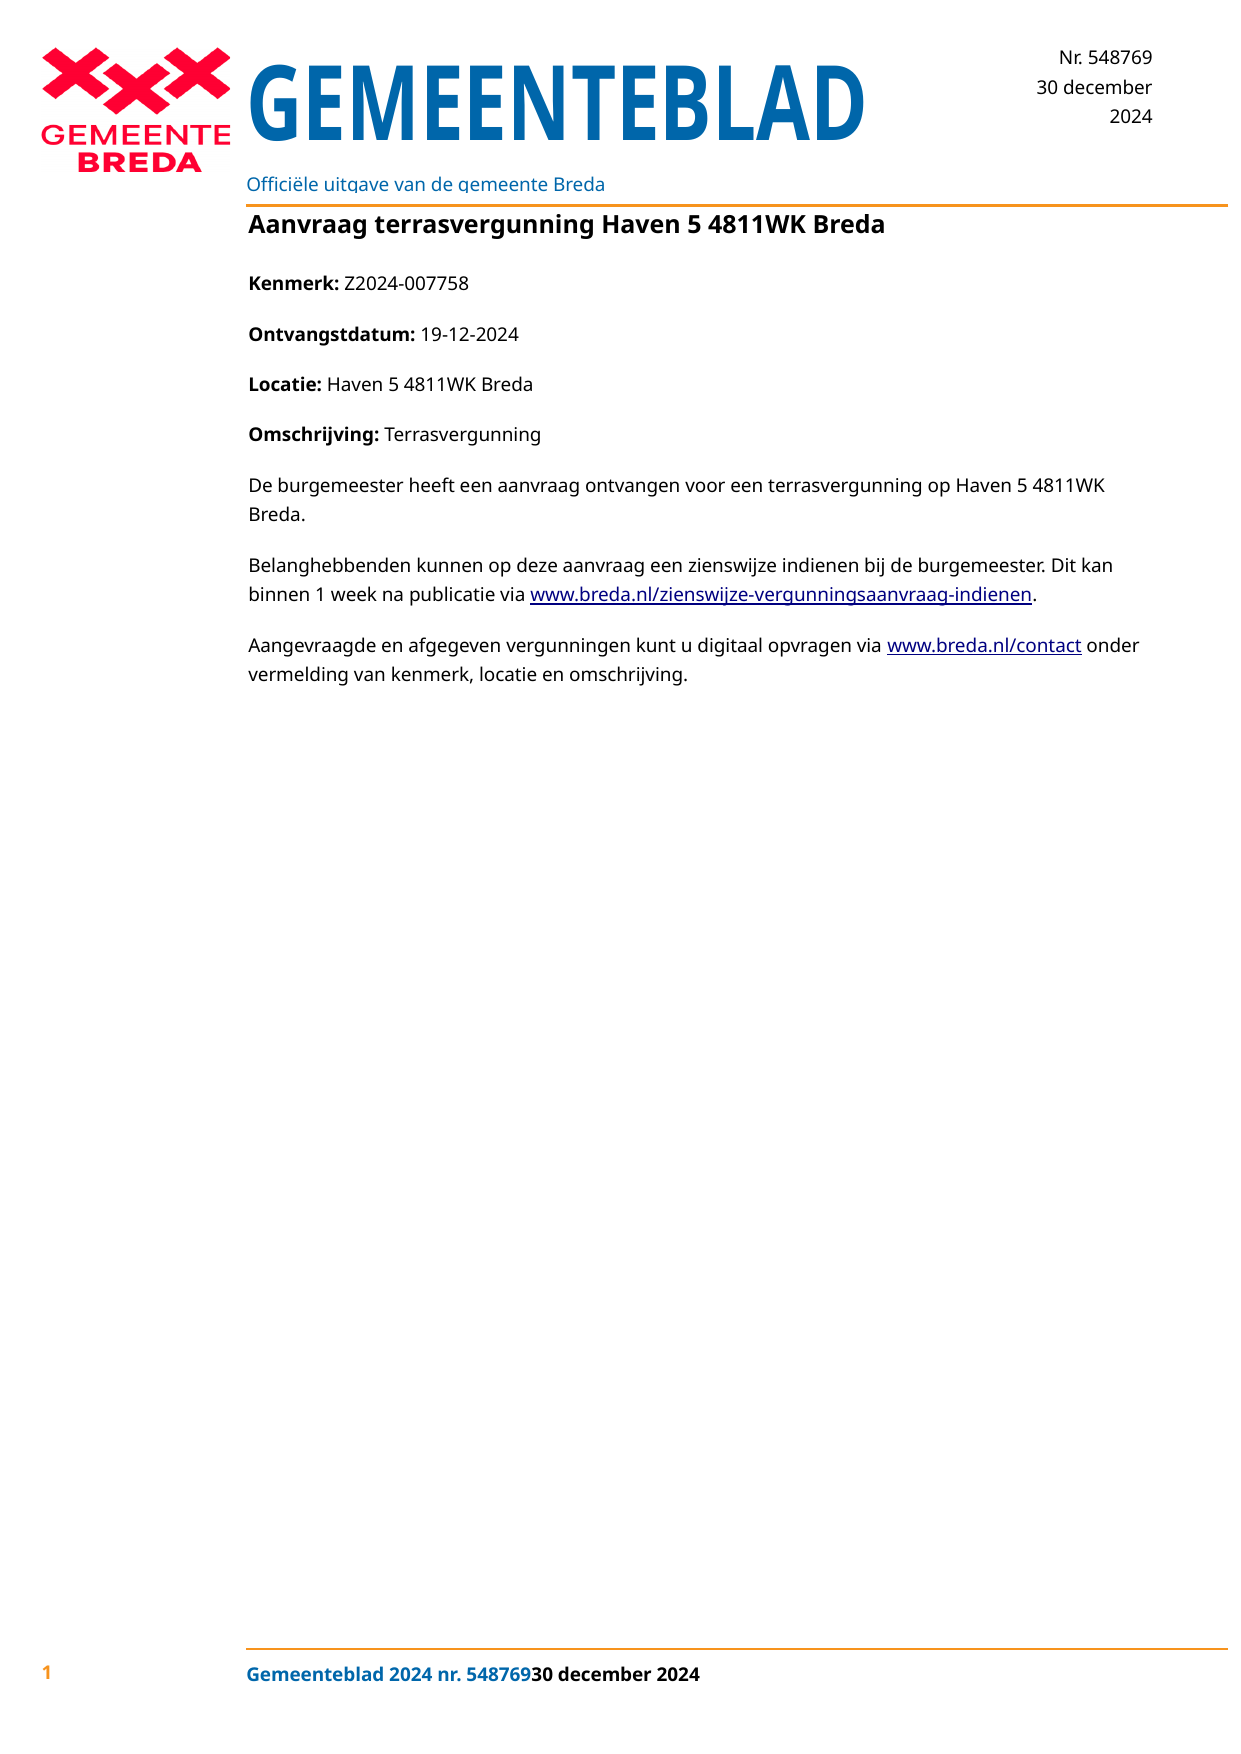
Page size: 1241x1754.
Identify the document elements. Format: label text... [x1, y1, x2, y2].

text Aangevraagde en afgegeven vergunningen kunt u digitaal opvragen via www.breda.nl/contact onder vermelding van kenmerk, locatie en omschrijving. [248, 632, 1152, 687]
picture [41, 47, 231, 172]
text Belanghebbenden kunnen op deze aanvraag een zienswijze indienen bij de burgemeester. Dit kan binnen 1 week na publicatie via www.breda.nl/zienswijze-vergunningsaanvraag-indienen. [248, 552, 1152, 607]
text Aanvraag terrasvergunning Haven 5 4811WK Breda [248, 207, 1152, 241]
text Omschrijving: Terrasvergunning [248, 422, 1152, 447]
text De burgemeester heeft een aanvraag ontvangen voor een terrasvergunning op Haven 5 4811WK Breda. [248, 472, 1152, 527]
text Kenmerk: Z2024-007758 [248, 270, 1152, 296]
text Ontvangstdatum: 19-12-2024 [248, 321, 1152, 346]
text Locatie: Haven 5 4811WK Breda [248, 371, 1152, 397]
